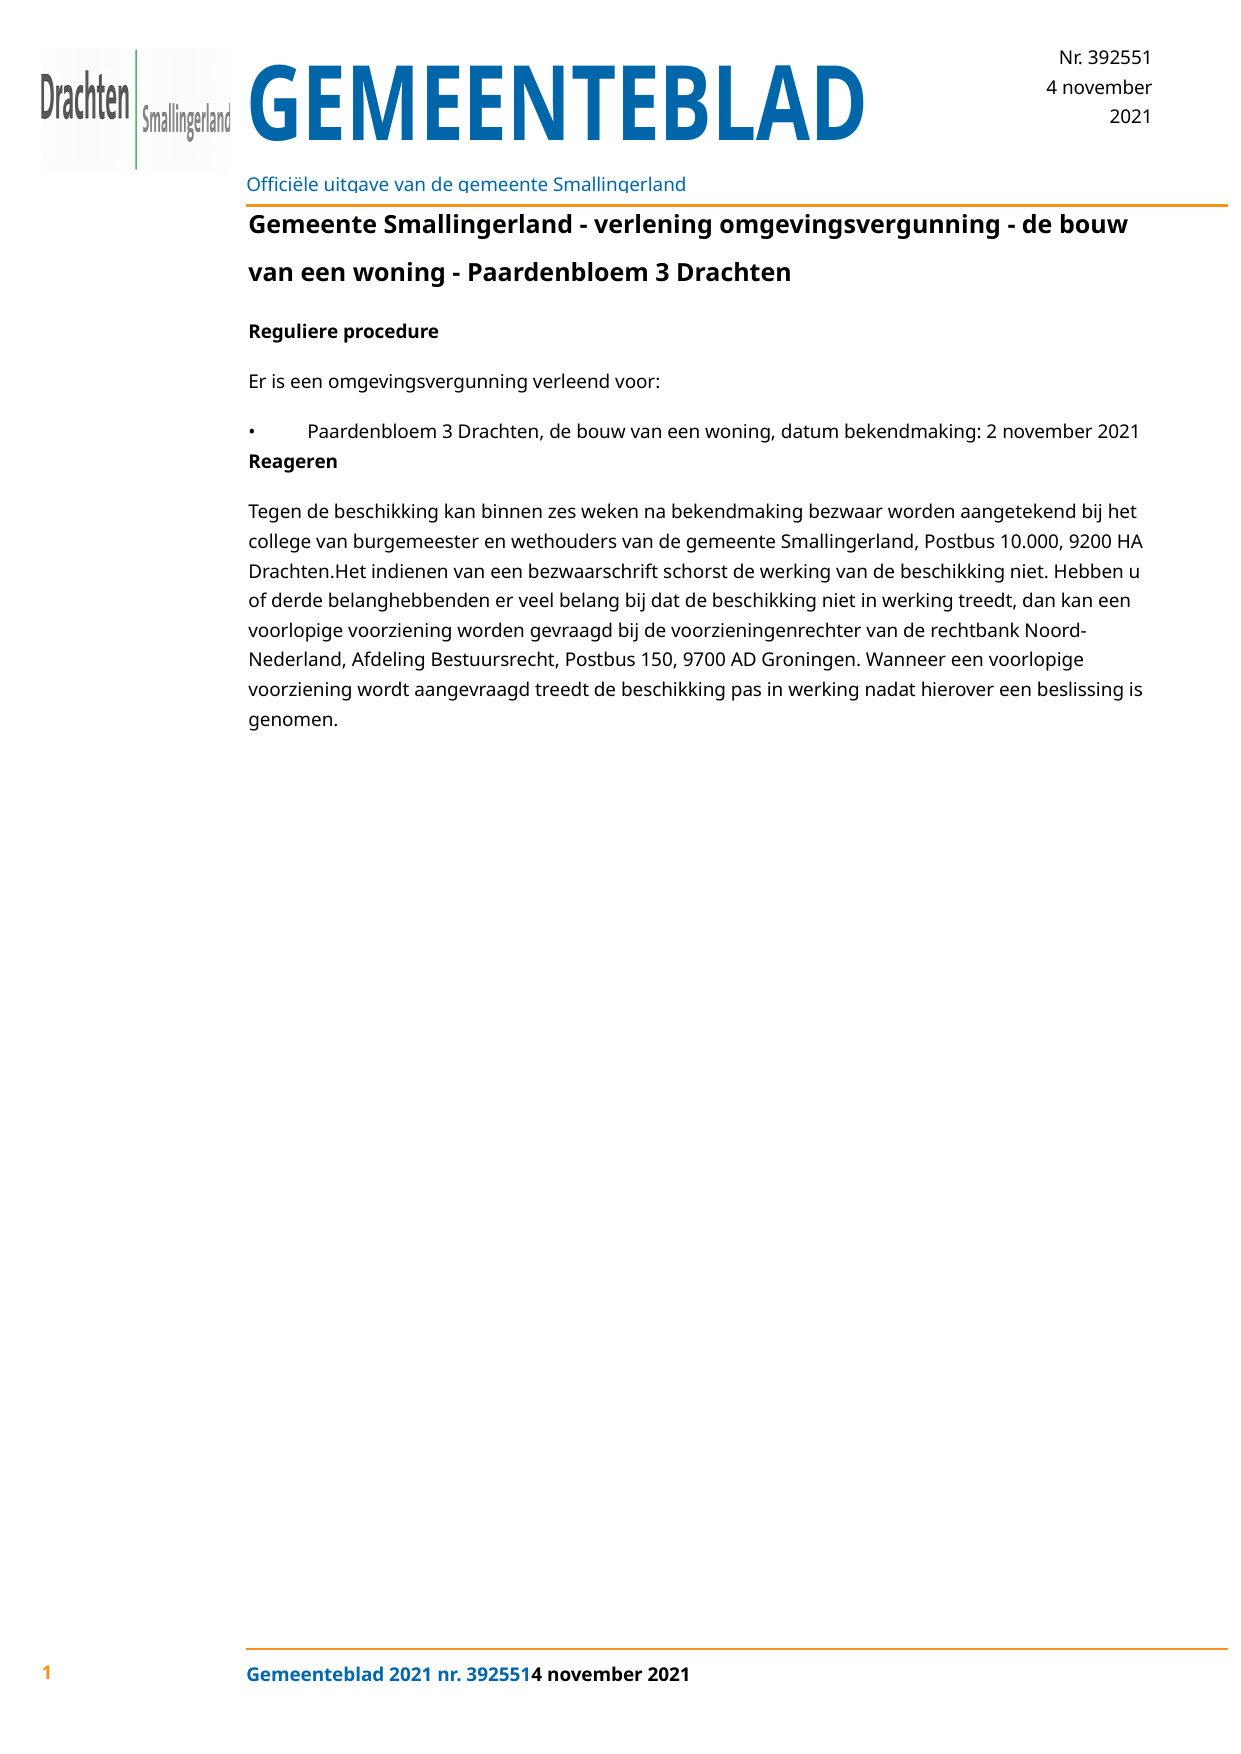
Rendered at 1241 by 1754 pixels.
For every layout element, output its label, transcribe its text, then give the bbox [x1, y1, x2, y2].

text Er is een omgevingsvergunning verleend voor: [248, 368, 1152, 394]
text Reguliere procedure [248, 318, 1152, 344]
text Gemeente Smallingerland - verlening omgevingsvergunning - de bouw van een woning - Paardenbloem 3 Drachten [248, 207, 1152, 288]
text Tegen de beschikking kan binnen zes weken na bekendmaking bezwaar worden aangetekend bij het college van burgemeester en wethouders van de gemeente Smallingerland, Postbus 10.000, 9200 HA Drachten.Het indienen van een bezwaarschrift schorst de werking van de beschikking niet. Hebben u of derde belanghebbenden er veel belang bij dat de beschikking niet in werking treedt, dan kan een voorlopige voorziening worden gevraagd bij de voorzieningenrechter van de rechtbank Noord-Nederland, Afdeling Bestuursrecht, Postbus 150, 9700 AD Groningen. Wanneer een voorlopige voorziening wordt aangevraagd treedt de beschikking pas in werking nadat hierover een beslissing is genomen. [248, 499, 1152, 732]
picture [41, 47, 231, 172]
list Paardenbloem 3 Drachten, de bouw van een woning, datum bekendmaking: 2 november 2021 [248, 419, 1152, 444]
text Reageren [248, 448, 1152, 474]
